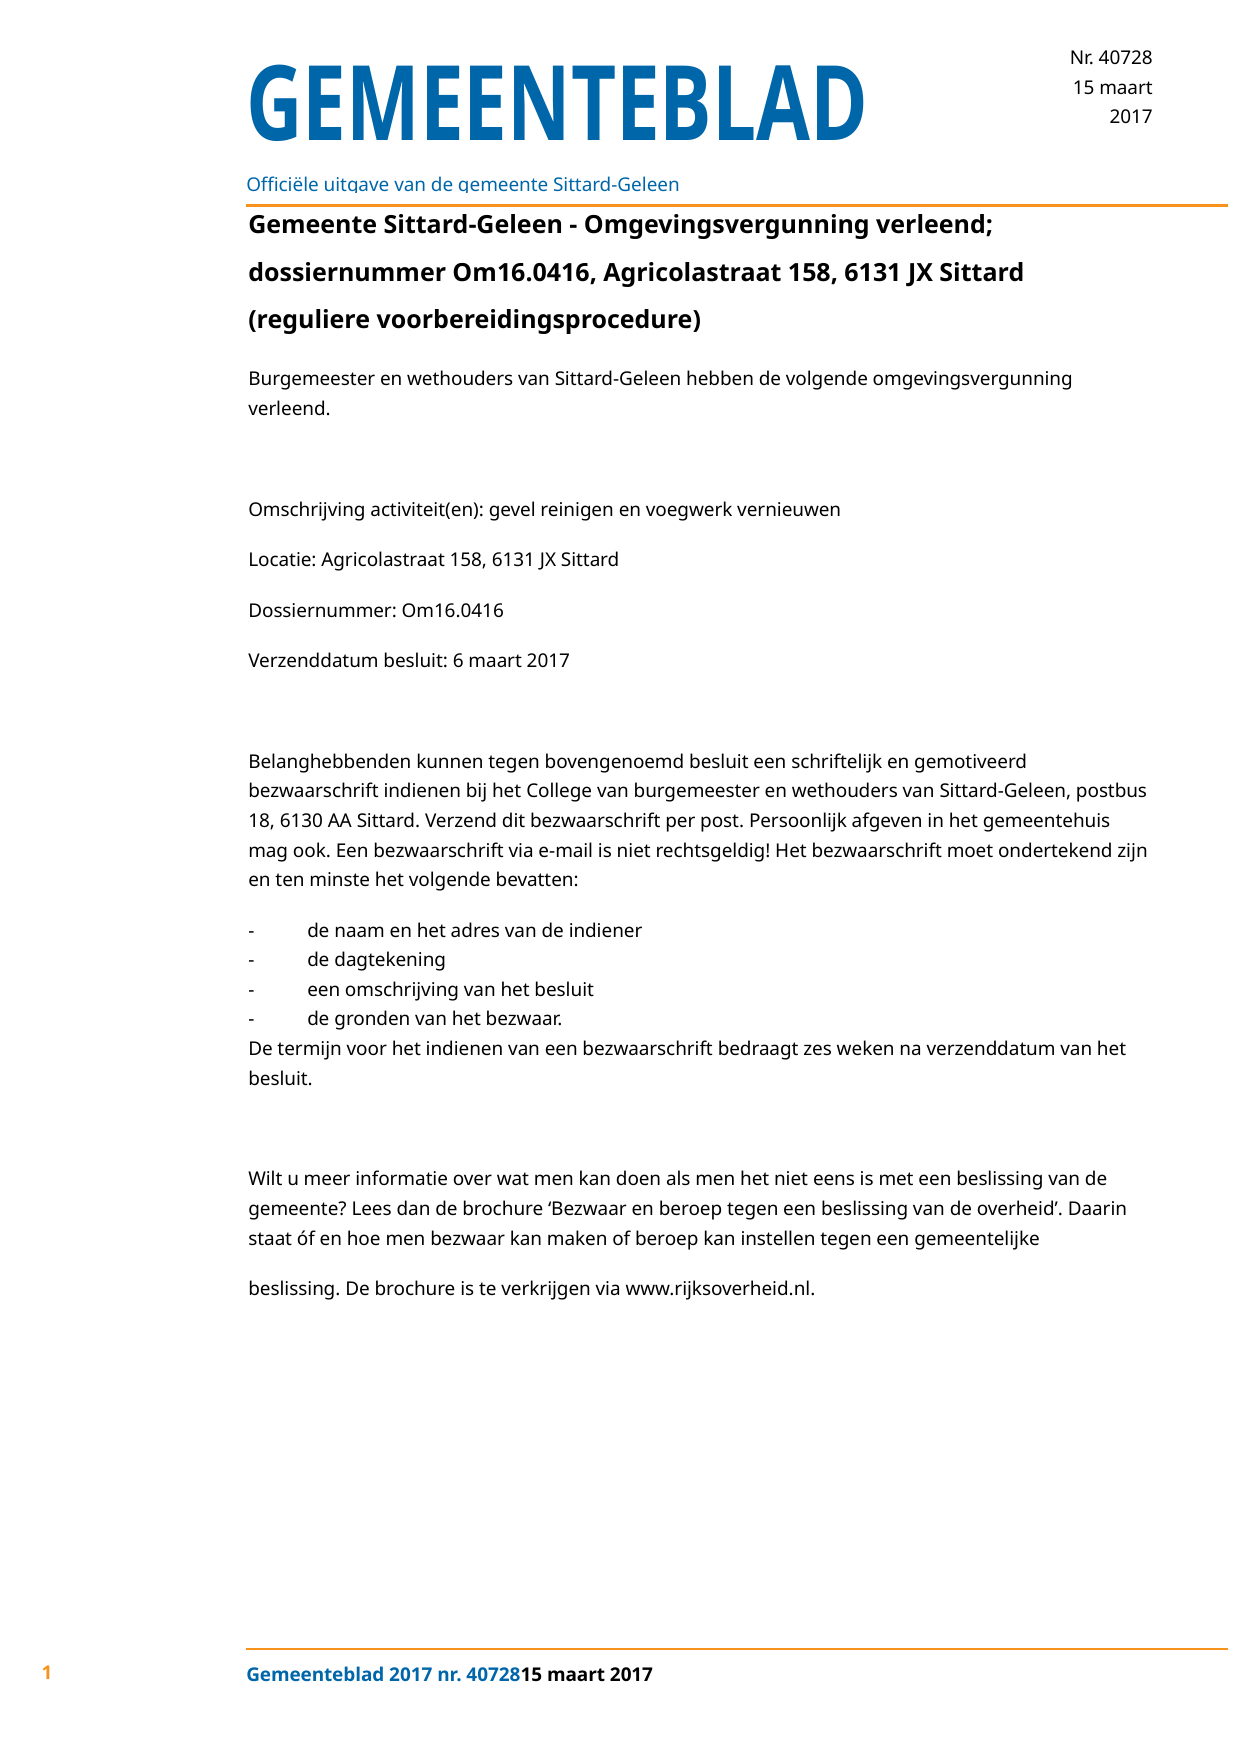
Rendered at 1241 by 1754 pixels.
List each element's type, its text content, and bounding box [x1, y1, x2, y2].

list de naam en het adres van de indiener [248, 917, 1152, 942]
text Wilt u meer informatie over wat men kan doen als men het niet eens is met een beslissing van de gemeente? Lees dan de brochure ‘Bezwaar en beroep tegen een beslissing van de overheid’. Daarin staat óf en hoe men bezwaar kan maken of beroep kan instellen tegen een gemeentelijke [248, 1166, 1152, 1250]
text Omschrijving activiteit(en): gevel reinigen en voegwerk vernieuwen [248, 496, 1152, 522]
picture [41, 47, 231, 172]
text Belanghebbenden kunnen tegen bovengenoemd besluit een schriftelijk en gemotiveerd bezwaarschrift indienen bij het College van burgemeester en wethouders van Sittard-Geleen, postbus 18, 6130 AA Sittard. Verzend dit bezwaarschrift per post. Persoonlijk afgeven in het gemeentehuis mag ook. Een bezwaarschrift via e-mail is niet rechtsgeldig! Het bezwaarschrift moet ondertekend zijn en ten minste het volgende bevatten: [248, 748, 1152, 892]
text Verzenddatum besluit: 6 maart 2017 [248, 647, 1152, 673]
text Locatie: Agricolastraat 158, 6131 JX Sittard [248, 546, 1152, 572]
text Gemeente Sittard-Geleen - Omgevingsvergunning verleend; dossiernummer Om16.0416, Agricolastraat 158, 6131 JX Sittard (reguliere voorbereidingsprocedure) [248, 207, 1152, 336]
list een omschrijving van het besluit [248, 976, 1152, 1002]
text Burgemeester en wethouders van Sittard-Geleen hebben de volgende omgevingsvergunning verleend. [248, 366, 1152, 421]
text beslissing. De brochure is te verkrijgen via www.rijksoverheid.nl. [248, 1275, 1152, 1301]
text Dossiernummer: Om16.0416 [248, 597, 1152, 622]
list de dagtekening [248, 946, 1152, 972]
list de gronden van het bezwaar. [248, 1006, 1152, 1031]
text De termijn voor het indienen van een bezwaarschrift bedraagt zes weken na verzenddatum van het besluit. [248, 1035, 1152, 1090]
